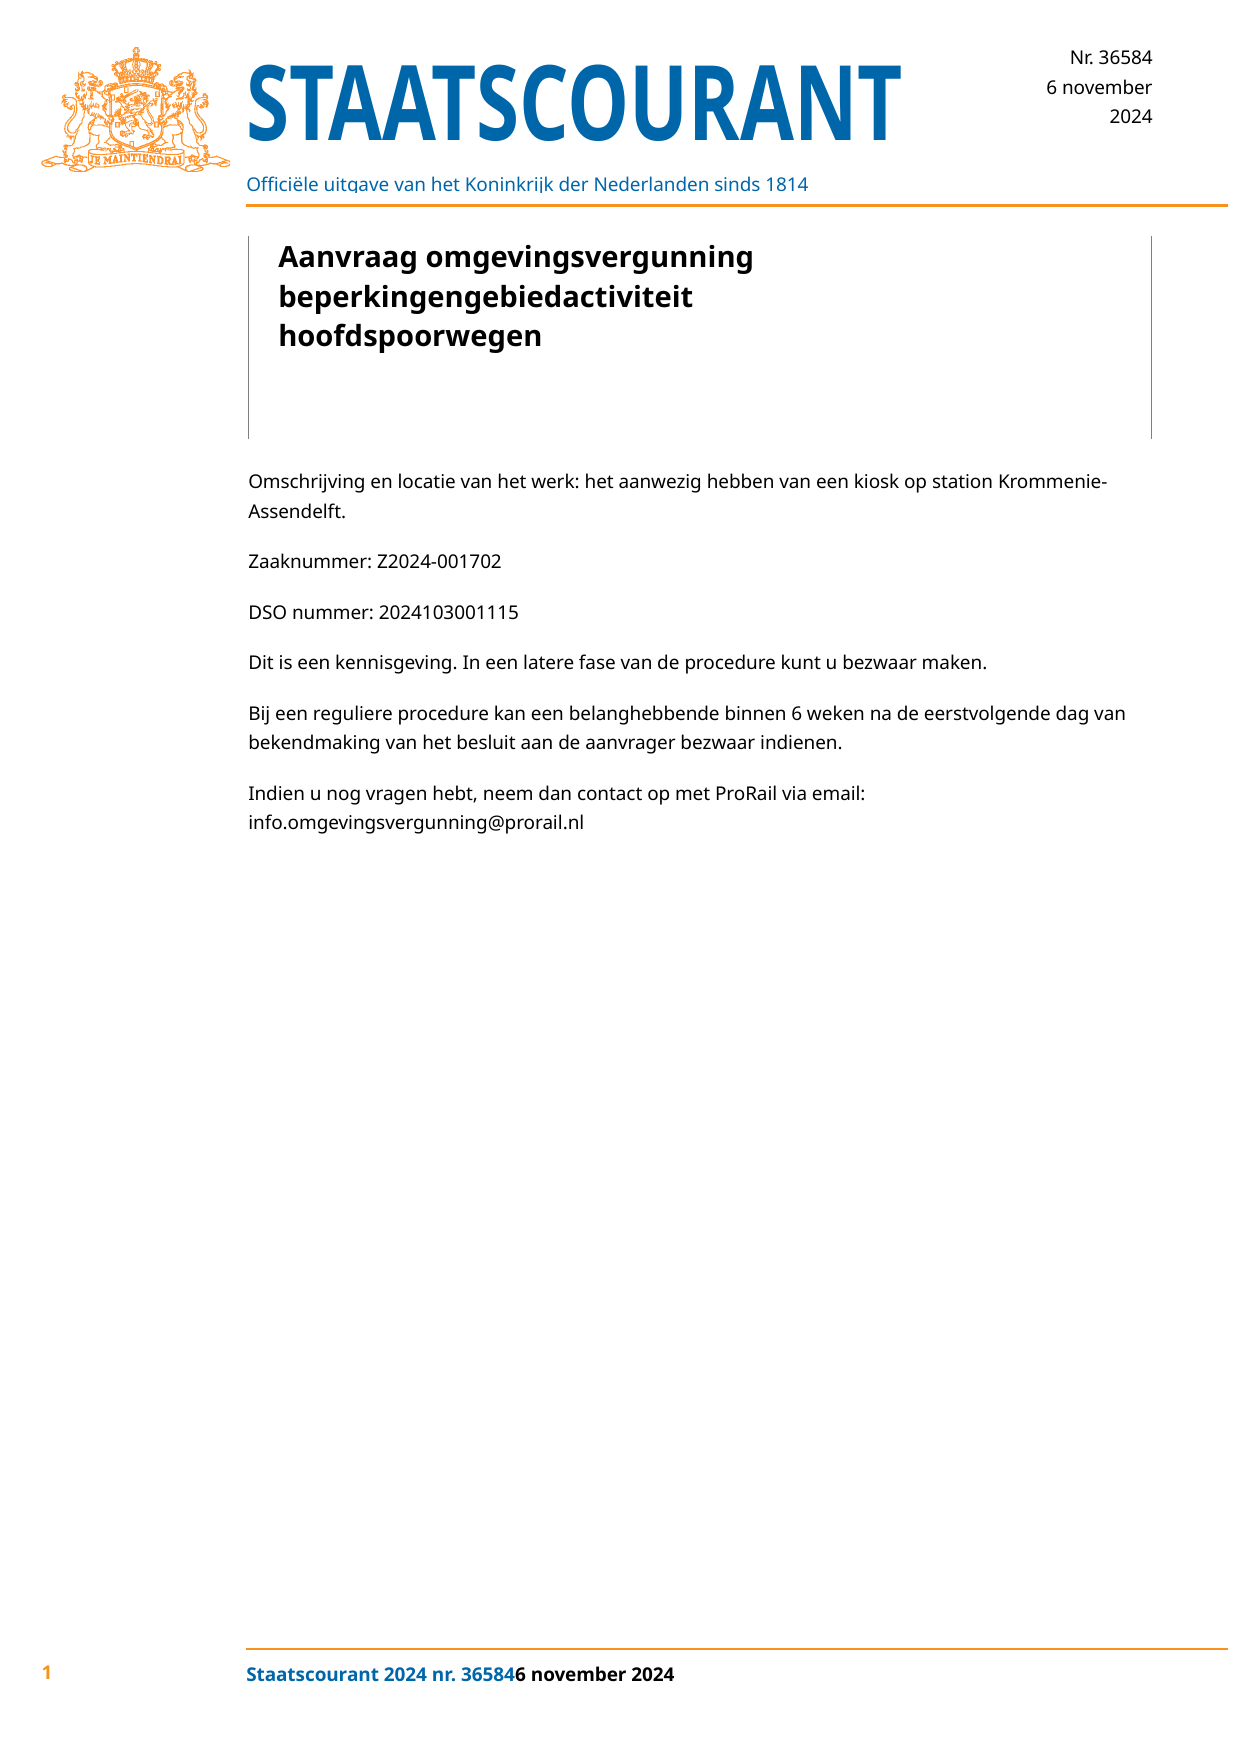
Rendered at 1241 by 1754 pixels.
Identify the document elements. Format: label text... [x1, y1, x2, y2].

table_header [1090, 236, 1151, 413]
text DSO nummer: 2024103001115 [248, 599, 1152, 625]
picture [912, 236, 1090, 414]
text Indien u nog vragen hebt, neem dan contact op met ProRail via email: info.omgevingsvergunning@prorail.nl [248, 780, 1152, 835]
table_header [850, 414, 1151, 439]
picture [41, 47, 231, 172]
text Zaaknummer: Z2024-001702 [248, 549, 1152, 574]
text Bij een reguliere procedure kan een belanghebbende binnen 6 weken na de eerstvolgende dag van bekendmaking van het besluit aan de aanvrager bezwaar indienen. [248, 700, 1152, 755]
text Omschrijving en locatie van het werk: het aanwezig hebben van een kiosk op station Krommenie-Assendelft. [248, 469, 1152, 524]
text Dit is een kennisgeving. In een latere fase van de procedure kunt u bezwaar maken. [248, 649, 1152, 675]
table_header [850, 236, 912, 413]
table_header Aanvraag omgevingsvergunning beperkingengebiedactiviteit hoofdspoorwegen [249, 236, 850, 439]
